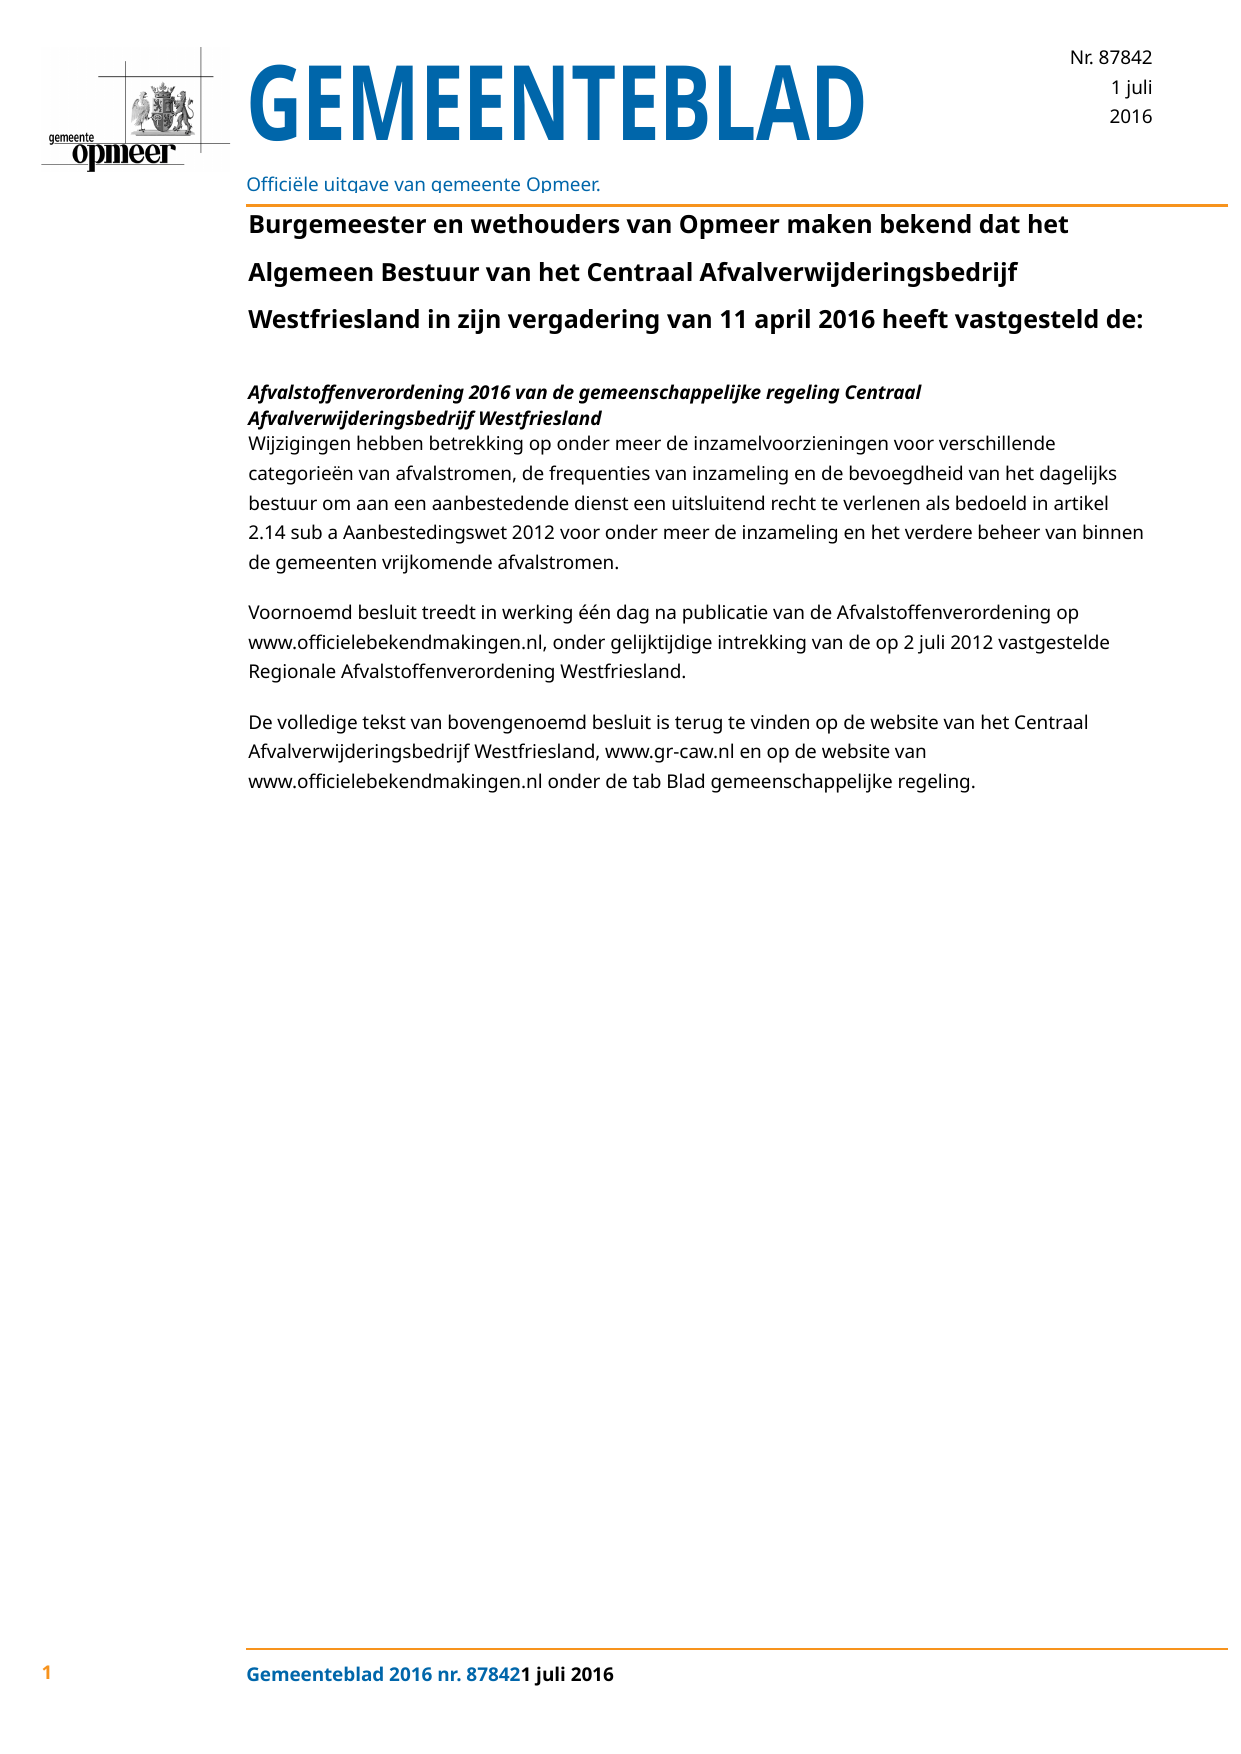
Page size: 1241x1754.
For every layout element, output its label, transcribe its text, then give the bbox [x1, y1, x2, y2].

text Burgemeester en wethouders van Opmeer maken bekend dat het Algemeen Bestuur van het Centraal Afvalverwijderingsbedrijf Westfriesland in zijn vergadering van 11 april 2016 heeft vastgesteld de: [248, 207, 1152, 336]
text Voornoemd besluit treedt in werking één dag na publicatie van de Afvalstoffenverordening op www.officielebekendmakingen.nl, onder gelijktijdige intrekking van de op 2 juli 2012 vastgestelde Regionale Afvalstoffenverordening Westfriesland. [248, 599, 1152, 684]
picture [41, 47, 231, 172]
text De volledige tekst van bovengenoemd besluit is terug te vinden op de website van het Centraal Afvalverwijderingsbedrijf Westfriesland, www.gr-caw.nl en op de website van www.officielebekendmakingen.nl onder de tab Blad gemeenschappelijke regeling. [248, 709, 1152, 794]
text Afvalstoffenverordening 2016 van de gemeenschappelijke regeling Centraal Afvalverwijderingsbedrijf Westfriesland [248, 379, 1152, 431]
text Wijzigingen hebben betrekking op onder meer de inzamelvoorzieningen voor verschillende categorieën van afvalstromen, de frequenties van inzameling en de bevoegdheid van het dagelijks bestuur om aan een aanbestedende dienst een uitsluitend recht te verlenen als bedoeld in artikel 2.14 sub a Aanbestedingswet 2012 voor onder meer de inzameling en het verdere beheer van binnen de gemeenten vrijkomende afvalstromen. [248, 431, 1152, 574]
